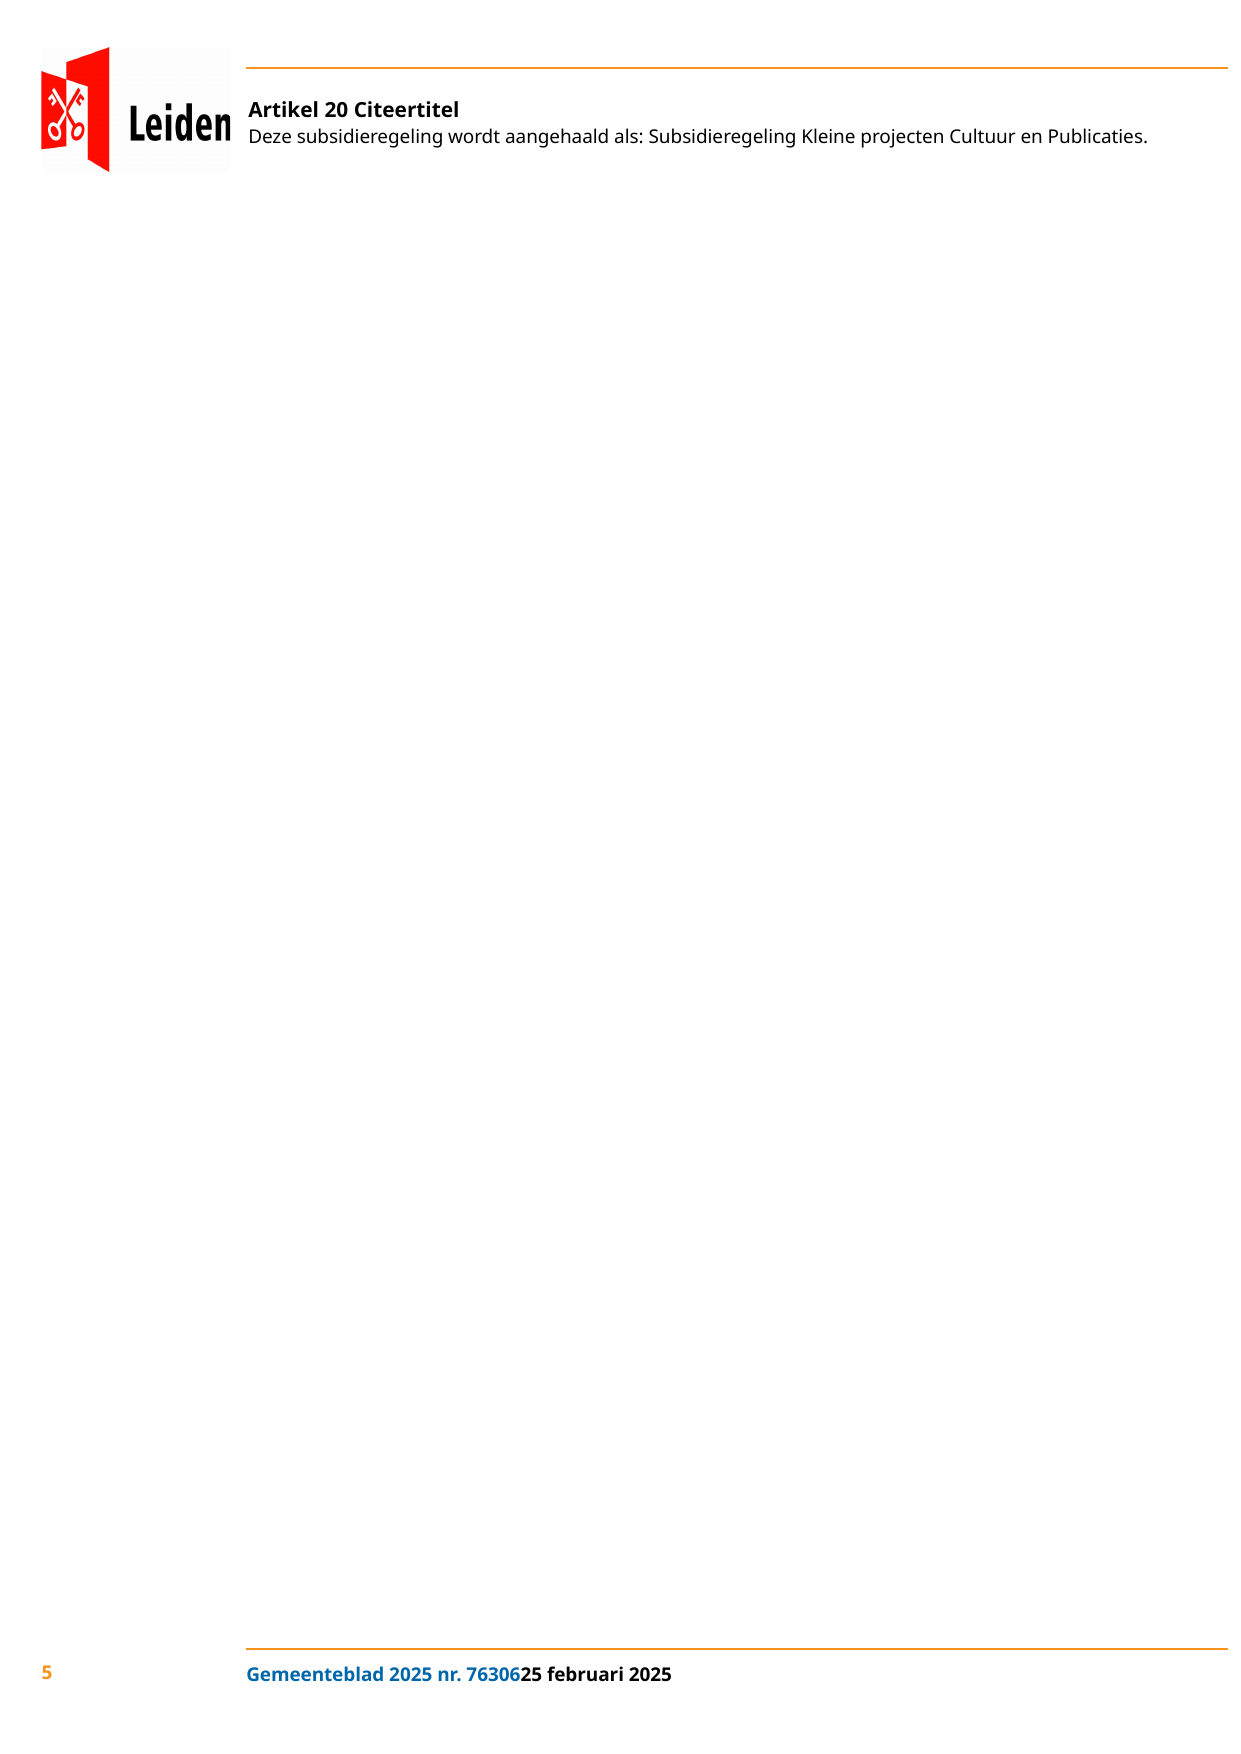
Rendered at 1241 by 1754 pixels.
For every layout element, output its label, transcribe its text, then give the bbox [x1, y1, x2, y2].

text Artikel 20 Citeertitel [248, 95, 1152, 123]
picture [41, 47, 231, 172]
text Deze subsidieregeling wordt aangehaald als: Subsidieregeling Kleine projecten Cultuur en Publicaties. [248, 123, 1152, 149]
